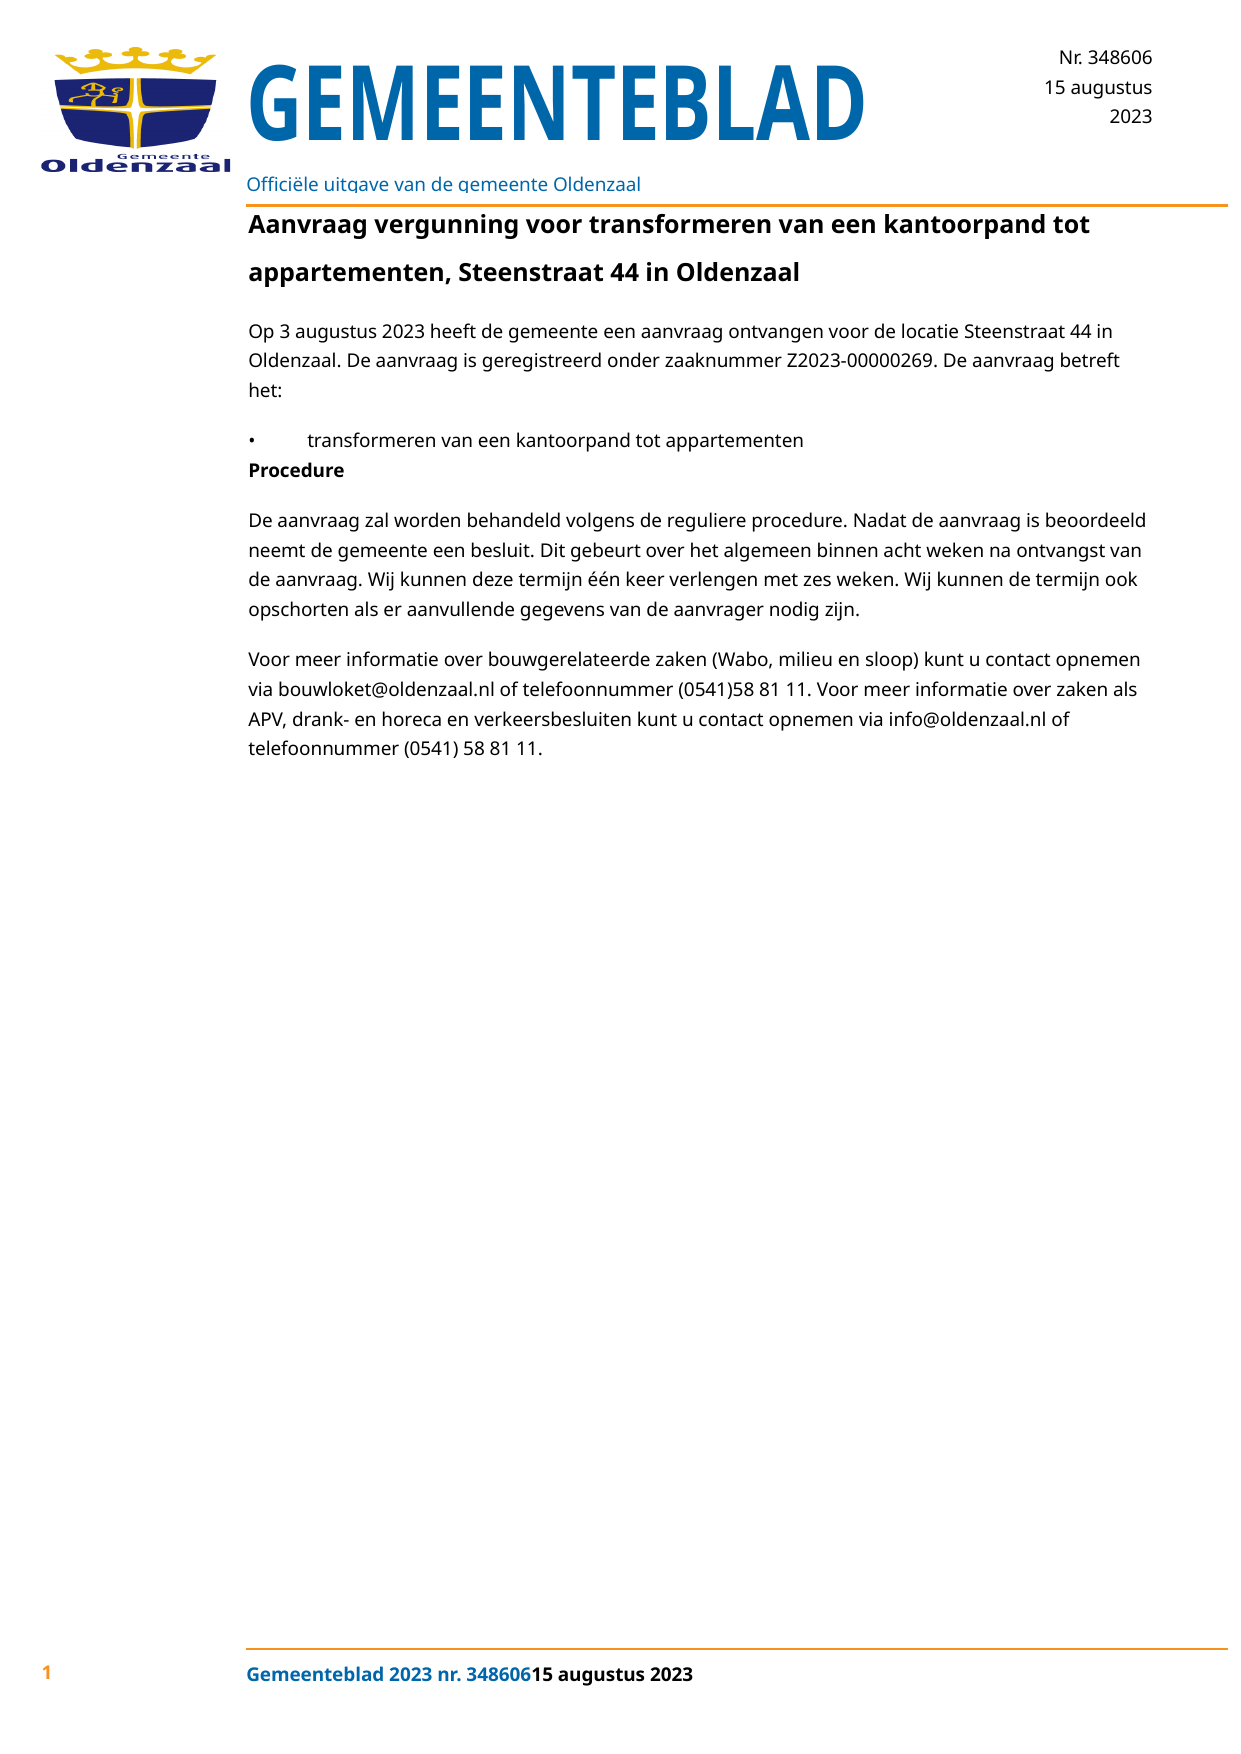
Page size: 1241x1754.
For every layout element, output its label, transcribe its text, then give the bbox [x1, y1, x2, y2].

list transformeren van een kantoorpand tot appartementen [248, 427, 1152, 453]
picture [41, 47, 231, 172]
text De aanvraag zal worden behandeld volgens de reguliere procedure. Nadat de aanvraag is beoordeeld neemt de gemeente een besluit. Dit gebeurt over het algemeen binnen acht weken na ontvangst van de aanvraag. Wij kunnen deze termijn één keer verlengen met zes weken. Wij kunnen de termijn ook opschorten als er aanvullende gegevens van de aanvrager nodig zijn. [248, 507, 1152, 622]
text Procedure [248, 457, 1152, 483]
text Op 3 augustus 2023 heeft de gemeente een aanvraag ontvangen voor de locatie Steenstraat 44 in Oldenzaal. De aanvraag is geregistreerd onder zaaknummer Z2023-00000269. De aanvraag betreft het: [248, 318, 1152, 403]
text Aanvraag vergunning voor transformeren van een kantoorpand tot appartementen, Steenstraat 44 in Oldenzaal [248, 207, 1152, 288]
text Voor meer informatie over bouwgerelateerde zaken (Wabo, milieu en sloop) kunt u contact opnemen via bouwloket@oldenzaal.nl of telefoonnummer (0541)58 81 11. Voor meer informatie over zaken als APV, drank- en horeca en verkeersbesluiten kunt u contact opnemen via info@oldenzaal.nl of telefoonnummer (0541) 58 81 11. [248, 647, 1152, 761]
